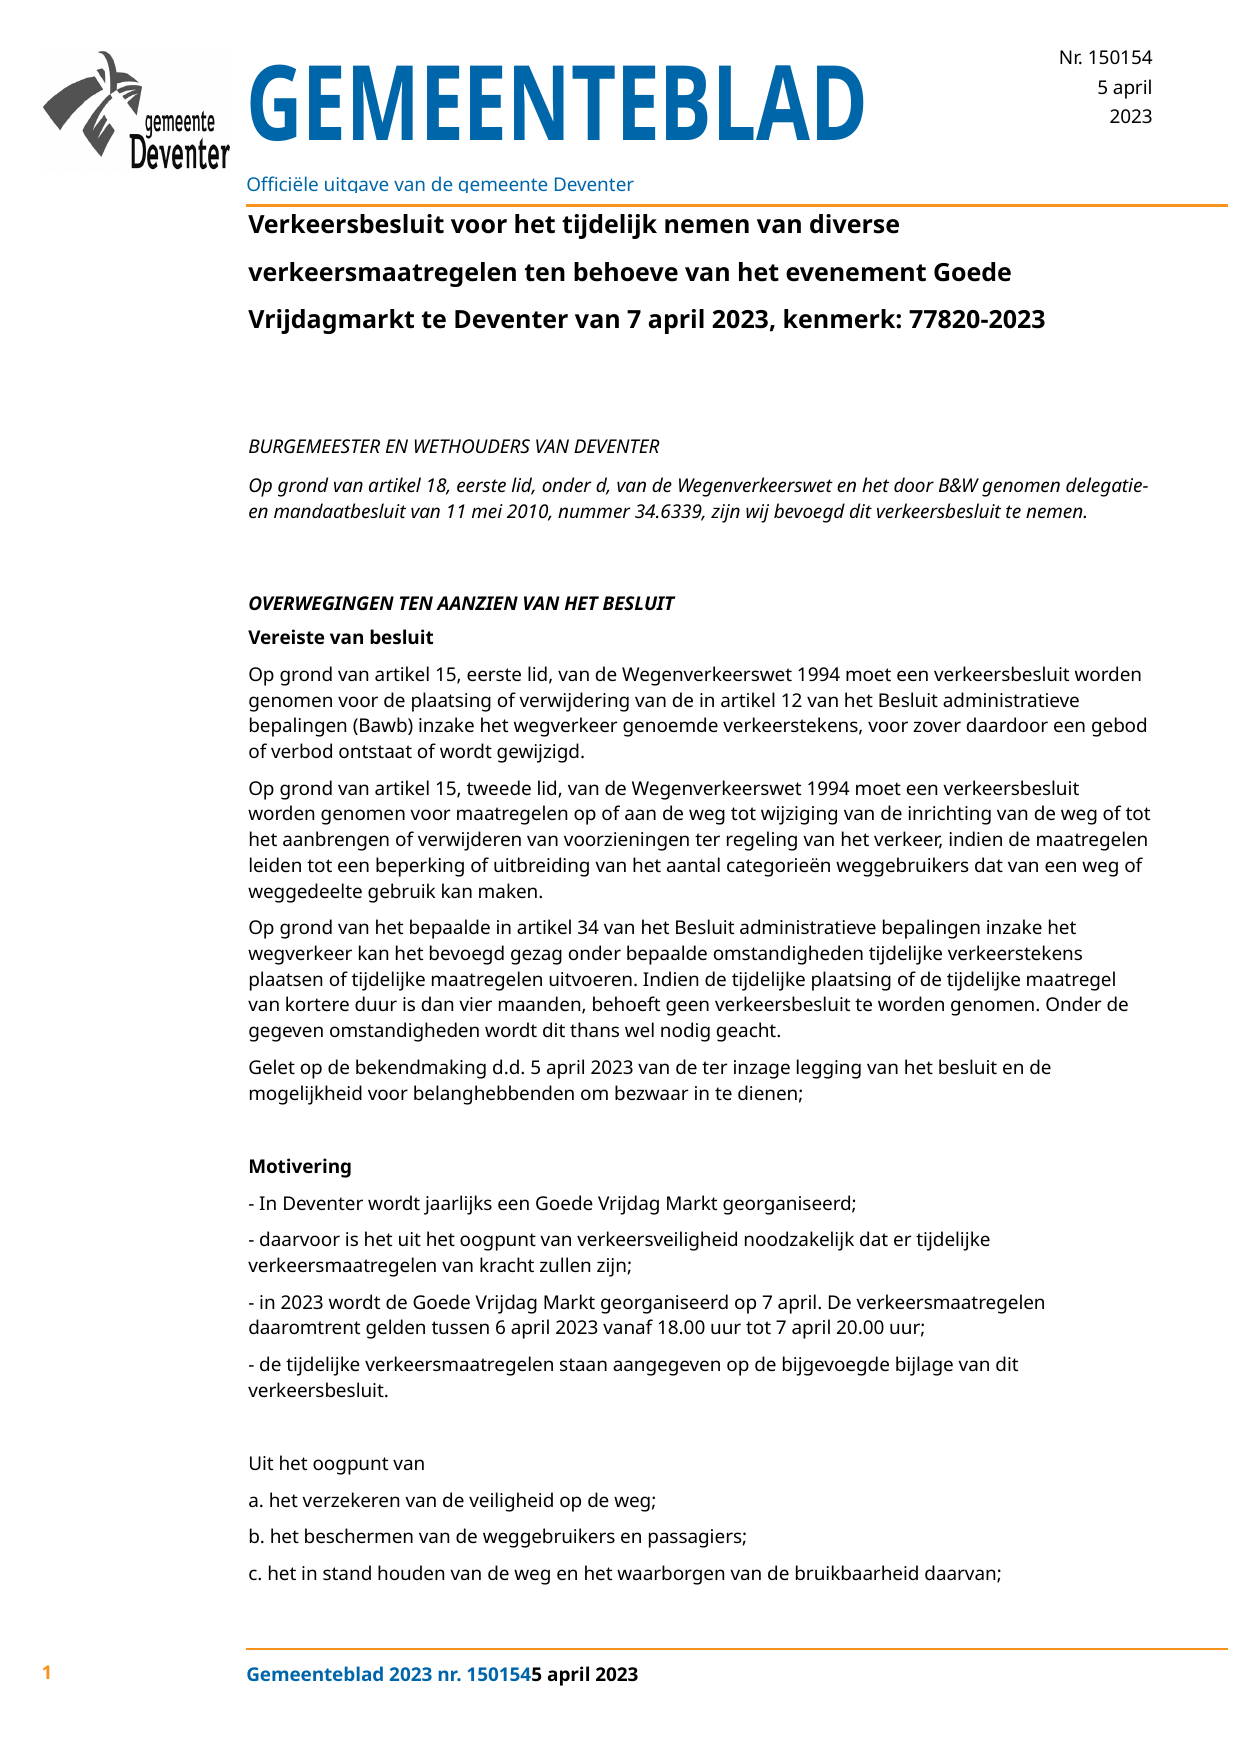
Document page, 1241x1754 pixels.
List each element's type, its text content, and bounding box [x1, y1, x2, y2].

text Motivering [248, 1153, 1152, 1179]
text Op grond van artikel 18, eerste lid, onder d, van de Wegenverkeerswet en het door B&W genomen delegatie- en mandaatbesluit van 11 mei 2010, nummer 34.6339, zijn wij bevoegd dit verkeersbesluit te nemen. [248, 472, 1152, 524]
text b. het beschermen van de weggebruikers en passagiers; [248, 1524, 1152, 1549]
text Uit het oogpunt van [248, 1450, 1152, 1476]
picture [41, 47, 231, 172]
text OVERWEGINGEN TEN AANZIEN VAN HET BESLUIT [248, 590, 1152, 616]
text Gelet op de bekendmaking d.d. 5 april 2023 van de ter inzage legging van het besluit en de mogelijkheid voor belanghebbenden om bezwaar in te dienen; [248, 1054, 1152, 1106]
text Verkeersbesluit voor het tijdelijk nemen van diverse verkeersmaatregelen ten behoeve van het evenement Goede Vrijdagmarkt te Deventer van 7 april 2023, kenmerk: 77820-2023 [248, 207, 1152, 336]
text c. het in stand houden van de weg en het waarborgen van de bruikbaarheid daarvan; [248, 1560, 1152, 1586]
text - In Deventer wordt jaarlijks een Goede Vrijdag Markt georganiseerd; [248, 1190, 1152, 1216]
text - de tijdelijke verkeersmaatregelen staan aangegeven op de bijgevoegde bijlage van dit verkeersbesluit. [248, 1351, 1152, 1403]
text Op grond van het bepaalde in artikel 34 van het Besluit administratieve bepalingen inzake het wegverkeer kan het bevoegd gezag onder bepaalde omstandigheden tijdelijke verkeerstekens plaatsen of tijdelijke maatregelen uitvoeren. Indien de tijdelijke plaatsing of de tijdelijke maatregel van kortere duur is dan vier maanden, behoeft geen verkeersbesluit te worden genomen. Onder de gegeven omstandigheden wordt dit thans wel nodig geacht. [248, 914, 1152, 1043]
text BURGEMEESTER EN WETHOUDERS VAN DEVENTER [248, 433, 1152, 459]
text - daarvoor is het uit het oogpunt van verkeersveiligheid noodzakelijk dat er tijdelijke verkeersmaatregelen van kracht zullen zijn; [248, 1226, 1152, 1278]
text Op grond van artikel 15, tweede lid, van de Wegenverkeerswet 1994 moet een verkeersbesluit worden genomen voor maatregelen op of aan de weg tot wijziging van de inrichting van de weg of tot het aanbrengen of verwijderen van voorzieningen ter regeling van het verkeer, indien de maatregelen leiden tot een beperking of uitbreiding van het aantal categorieën weggebruikers dat van een weg of weggedeelte gebruik kan maken. [248, 775, 1152, 903]
text Op grond van artikel 15, eerste lid, van de Wegenverkeerswet 1994 moet een verkeersbesluit worden genomen voor de plaatsing of verwijdering van de in artikel 12 van het Besluit administratieve bepalingen (Bawb) inzake het wegverkeer genoemde verkeerstekens, voor zover daardoor een gebod of verbod ontstaat of wordt gewijzigd. [248, 661, 1152, 764]
text - in 2023 wordt de Goede Vrijdag Markt georganiseerd op 7 april. De verkeersmaatregelen daaromtrent gelden tussen 6 april 2023 vanaf 18.00 uur tot 7 april 20.00 uur; [248, 1289, 1152, 1340]
text Vereiste van besluit [248, 624, 1152, 650]
text a. het verzekeren van de veiligheid op de weg; [248, 1487, 1152, 1513]
